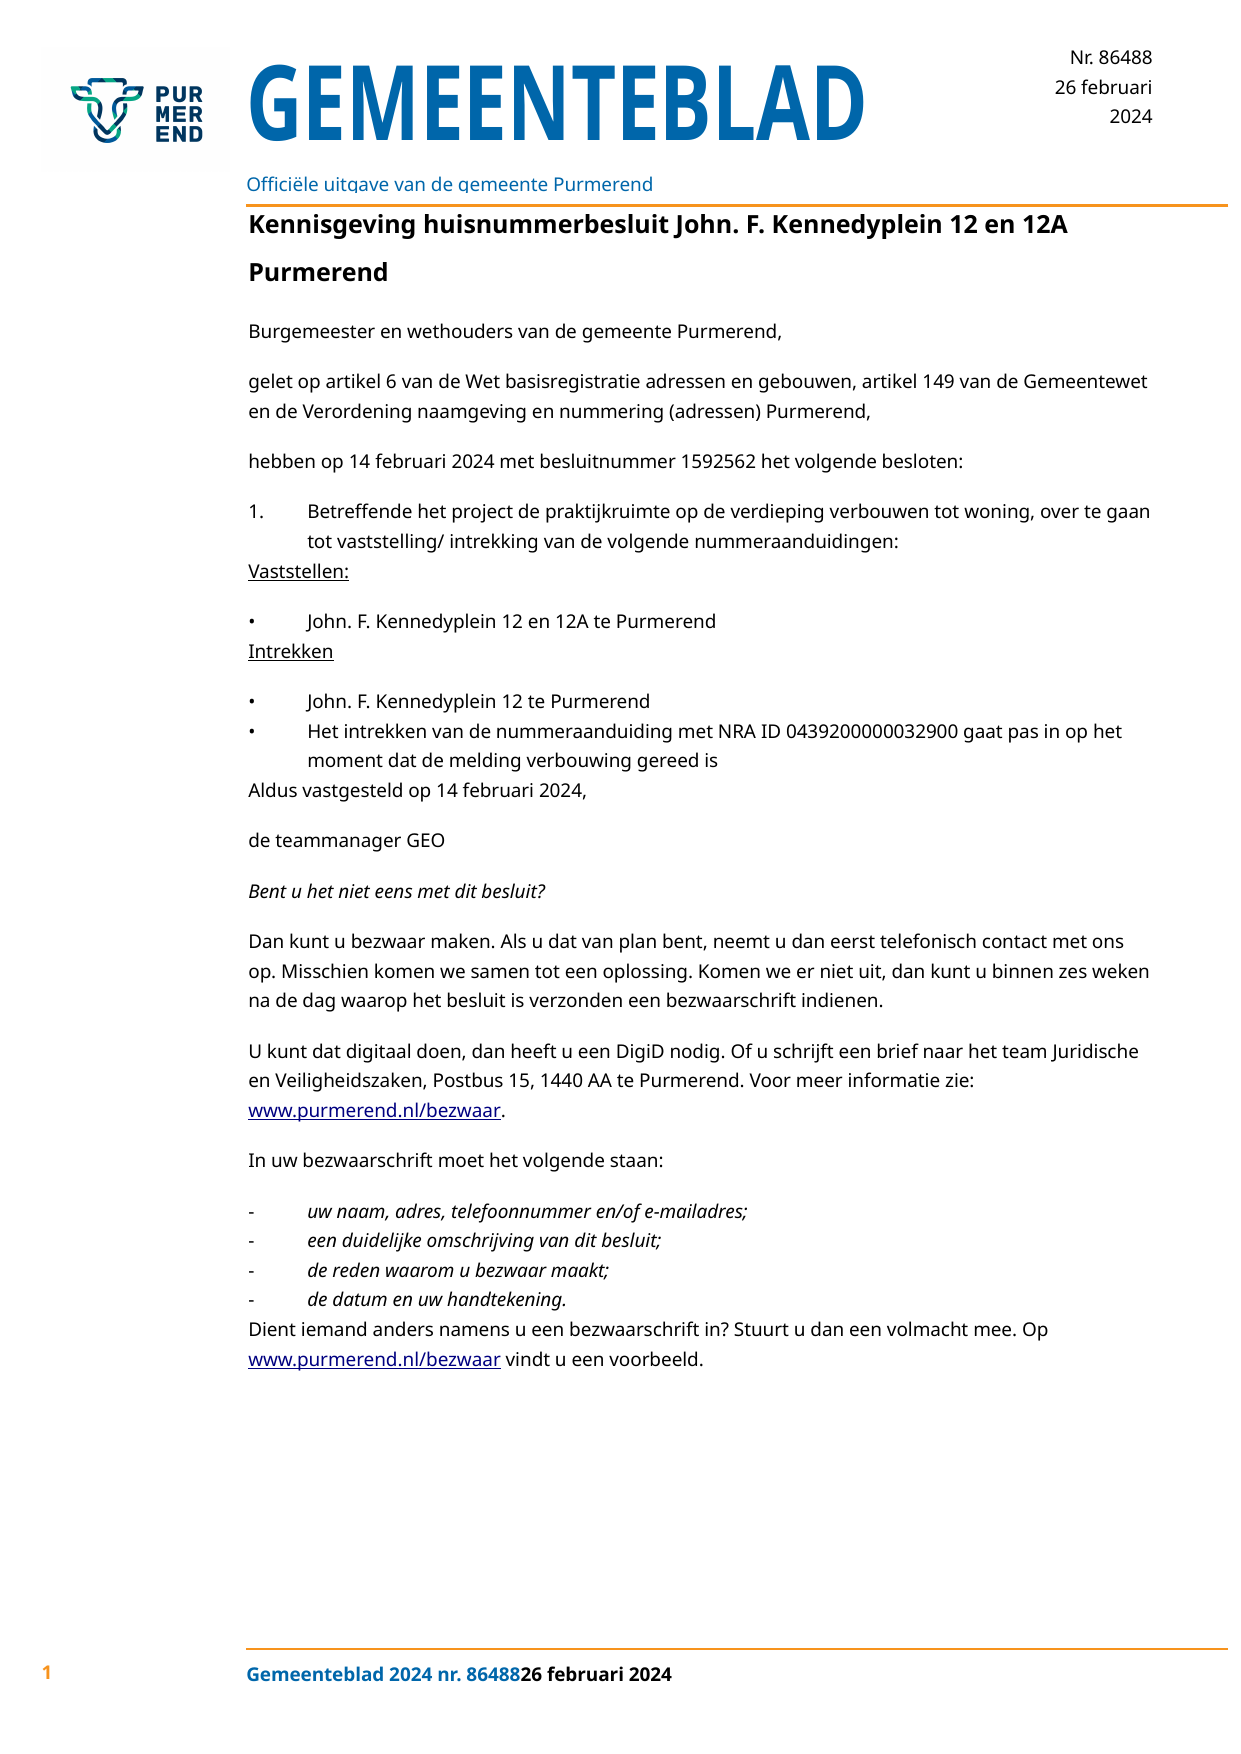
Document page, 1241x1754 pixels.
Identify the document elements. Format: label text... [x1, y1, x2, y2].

list de datum en uw handtekening. [248, 1287, 1152, 1312]
text Kennisgeving huisnummerbesluit John. F. Kennedyplein 12 en 12A Purmerend [248, 207, 1152, 288]
text gelet op artikel 6 van de Wet basisregistratie adressen en gebouwen, artikel 149 van de Gemeentewet en de Verordening naamgeving en nummering (adressen) Purmerend, [248, 368, 1152, 424]
text Dan kunt u bezwaar maken. Als u dat van plan bent, neemt u dan eerst telefonisch contact met ons op. Misschien komen we samen tot een oplossing. Komen we er niet uit, dan kunt u binnen zes weken na de dag waarop het besluit is verzonden een bezwaarschrift indienen. [248, 928, 1152, 1013]
text hebben op 14 februari 2024 met besluitnummer 1592562 het volgende besloten: [248, 448, 1152, 474]
text Bent u het niet eens met dit besluit? [248, 878, 1152, 904]
list een duidelijke omschrijving van dit besluit; [248, 1227, 1152, 1253]
picture [41, 47, 231, 172]
text Burgemeester en wethouders van de gemeente Purmerend, [248, 318, 1152, 344]
text Vaststellen: [248, 558, 1152, 584]
text Aldus vastgesteld op 14 februari 2024, [248, 777, 1152, 803]
text In uw bezwaarschrift moet het volgende staan: [248, 1147, 1152, 1173]
list John. F. Kennedyplein 12 te Purmerend [248, 688, 1152, 714]
text de teammanager GEO [248, 827, 1152, 853]
text Dient iemand anders namens u een bezwaarschrift in? Stuurt u dan een volmacht mee. Op www.purmerend.nl/bezwaar vindt u een voorbeeld. [248, 1316, 1152, 1372]
list Betreffende het project de praktijkruimte op de verdieping verbouwen tot woning, over te gaan tot vaststelling/ intrekking van de volgende nummeraanduidingen: [248, 499, 1152, 554]
list John. F. Kennedyplein 12 en 12A te Purmerend [248, 608, 1152, 634]
list de reden waarom u bezwaar maakt; [248, 1257, 1152, 1283]
list Het intrekken van de nummeraanduiding met NRA ID 0439200000032900 gaat pas in op het moment dat de melding verbouwing gereed is [248, 718, 1152, 773]
text U kunt dat digitaal doen, dan heeft u een DigiD nodig. Of u schrijft een brief naar het team Juridische en Veiligheidszaken, Postbus 15, 1440 AA te Purmerend. Voor meer informatie zie: www.purmerend.nl/bezwaar. [248, 1038, 1152, 1123]
text Intrekken [248, 638, 1152, 664]
list uw naam, adres, telefoonnummer en/of e-mailadres; [248, 1198, 1152, 1224]
